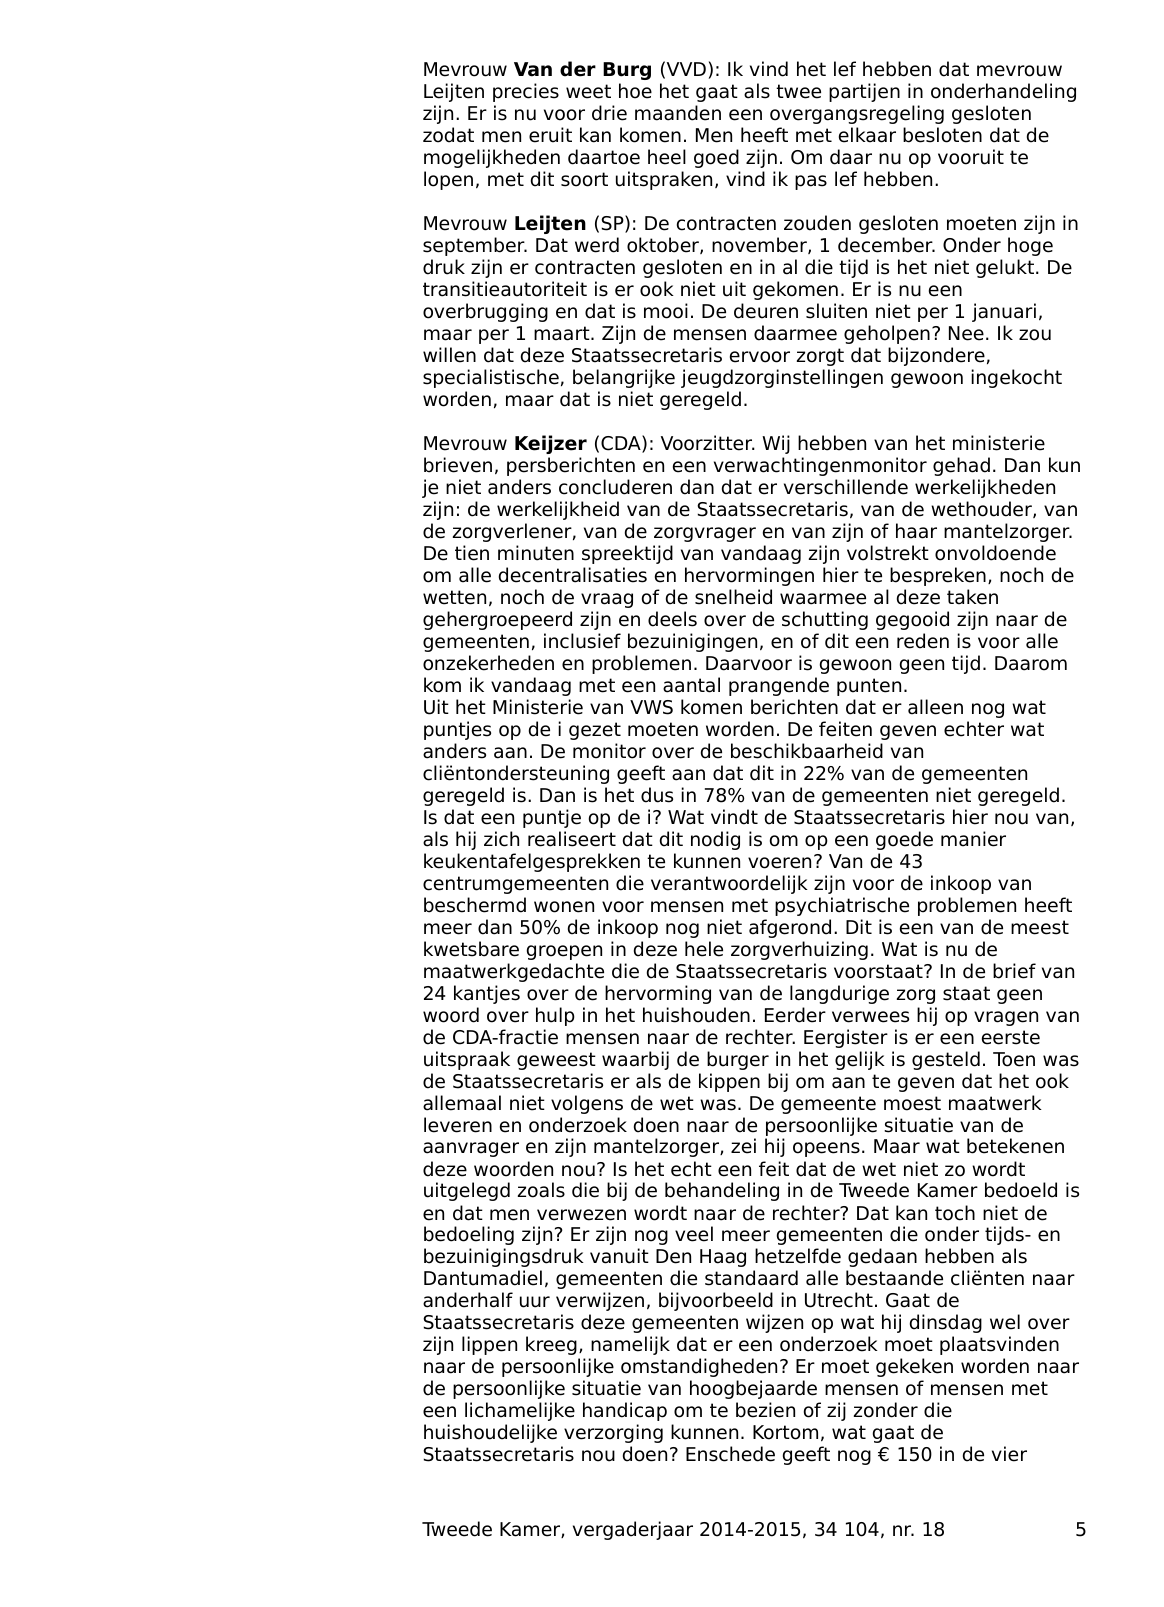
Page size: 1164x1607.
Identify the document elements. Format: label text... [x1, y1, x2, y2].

text Mevrouw Leijten (SP): De contracten zouden gesloten moeten zijn in september. Dat werd oktober, november, 1 december. Onder hoge druk zijn er contracten gesloten en in al die tijd is het niet gelukt. De transitieautoriteit is er ook niet uit gekomen. Er is nu een overbrugging en dat is mooi. De deuren sluiten niet per 1 januari, maar per 1 maart. Zijn de mensen daarmee geholpen? Nee. Ik zou willen dat deze Staatssecretaris ervoor zorgt dat bijzondere, specialistische, belangrijke jeugdzorginstellingen gewoon ingekocht worden, maar dat is niet geregeld. [422, 213, 1087, 411]
text Mevrouw Keijzer (CDA): Voorzitter. Wij hebben van het ministerie brieven, persberichten en een verwachtingenmonitor gehad. Dan kun je niet anders concluderen dan dat er verschillende werkelijkheden zijn: de werkelijkheid van de Staatssecretaris, van de wethouder, van de zorgverlener, van de zorgvrager en van zijn of haar mantelzorger. De tien minuten spreektijd van vandaag zijn volstrekt onvoldoende om alle decentralisaties en hervormingen hier te bespreken, noch de wetten, noch de vraag of de snelheid waarmee al deze taken gehergroepeerd zijn en deels over de schutting gegooid zijn naar de gemeenten, inclusief bezuinigingen, en of dit een reden is voor alle onzekerheden en problemen. Daarvoor is gewoon geen tijd. Daarom kom ik vandaag met een aantal prangende punten. [422, 433, 1087, 697]
text Mevrouw Van der Burg (VVD): Ik vind het lef hebben dat mevrouw Leijten precies weet hoe het gaat als twee partijen in onderhandeling zijn. Er is nu voor drie maanden een overgangsregeling gesloten zodat men eruit kan komen. Men heeft met elkaar besloten dat de mogelijkheden daartoe heel goed zijn. Om daar nu op vooruit te lopen, met dit soort uitspraken, vind ik pas lef hebben. [422, 59, 1087, 191]
text Uit het Ministerie van VWS komen berichten dat er alleen nog wat puntjes op de i gezet moeten worden. De feiten geven echter wat anders aan. De monitor over de beschikbaarheid van cliëntondersteuning geeft aan dat dit in 22% van de gemeenten geregeld is. Dan is het dus in 78% van de gemeenten niet geregeld. Is dat een puntje op de i? Wat vindt de Staatssecretaris hier nou van, als hij zich realiseert dat dit nodig is om op een goede manier keukentafelgesprekken te kunnen voeren? Van de 43 centrumgemeenten die verantwoordelijk zijn voor de inkoop van beschermd wonen voor mensen met psychiatrische problemen heeft meer dan 50% de inkoop nog niet afgerond. Dit is een van de meest kwetsbare groepen in deze hele zorgverhuizing. Wat is nu de maatwerkgedachte die de Staatssecretaris voorstaat? In de brief van 24 kantjes over de hervorming van de langdurige zorg staat geen woord over hulp in het huishouden. Eerder verwees hij op vragen van de CDA-fractie mensen naar de rechter. Eergister is er een eerste uitspraak geweest waarbij de burger in het gelijk is gesteld. Toen was de Staatssecretaris er als de kippen bij om aan te geven dat het ook allemaal niet volgens de wet was. De gemeente moest maatwerk leveren en onderzoek doen naar de persoonlijke situatie van de aanvrager en zijn mantelzorger, zei hij opeens. Maar wat betekenen deze woorden nou? Is het echt een feit dat de wet niet zo wordt uitgelegd zoals die bij de behandeling in de Tweede Kamer bedoeld is en dat men verwezen wordt naar de rechter? Dat kan toch niet de bedoeling zijn? Er zijn nog veel meer gemeenten die onder tijds- en bezuinigingsdruk vanuit Den Haag hetzelfde gedaan hebben als Dantumadiel, gemeenten die standaard alle bestaande cliënten naar anderhalf uur verwijzen, bijvoorbeeld in Utrecht. Gaat de Staatssecretaris deze gemeenten wijzen op wat hij dinsdag wel over zijn lippen kreeg, namelijk dat er een onderzoek moet plaatsvinden naar de persoonlijke omstandigheden? Er moet gekeken worden naar de persoonlijke situatie van hoogbejaarde mensen of mensen met een lichamelijke handicap om te bezien of zij zonder die huishoudelijke verzorging kunnen. Kortom, wat gaat de Staatssecretaris nou doen? Enschede geeft nog € 150 in de vier [422, 697, 1087, 1466]
